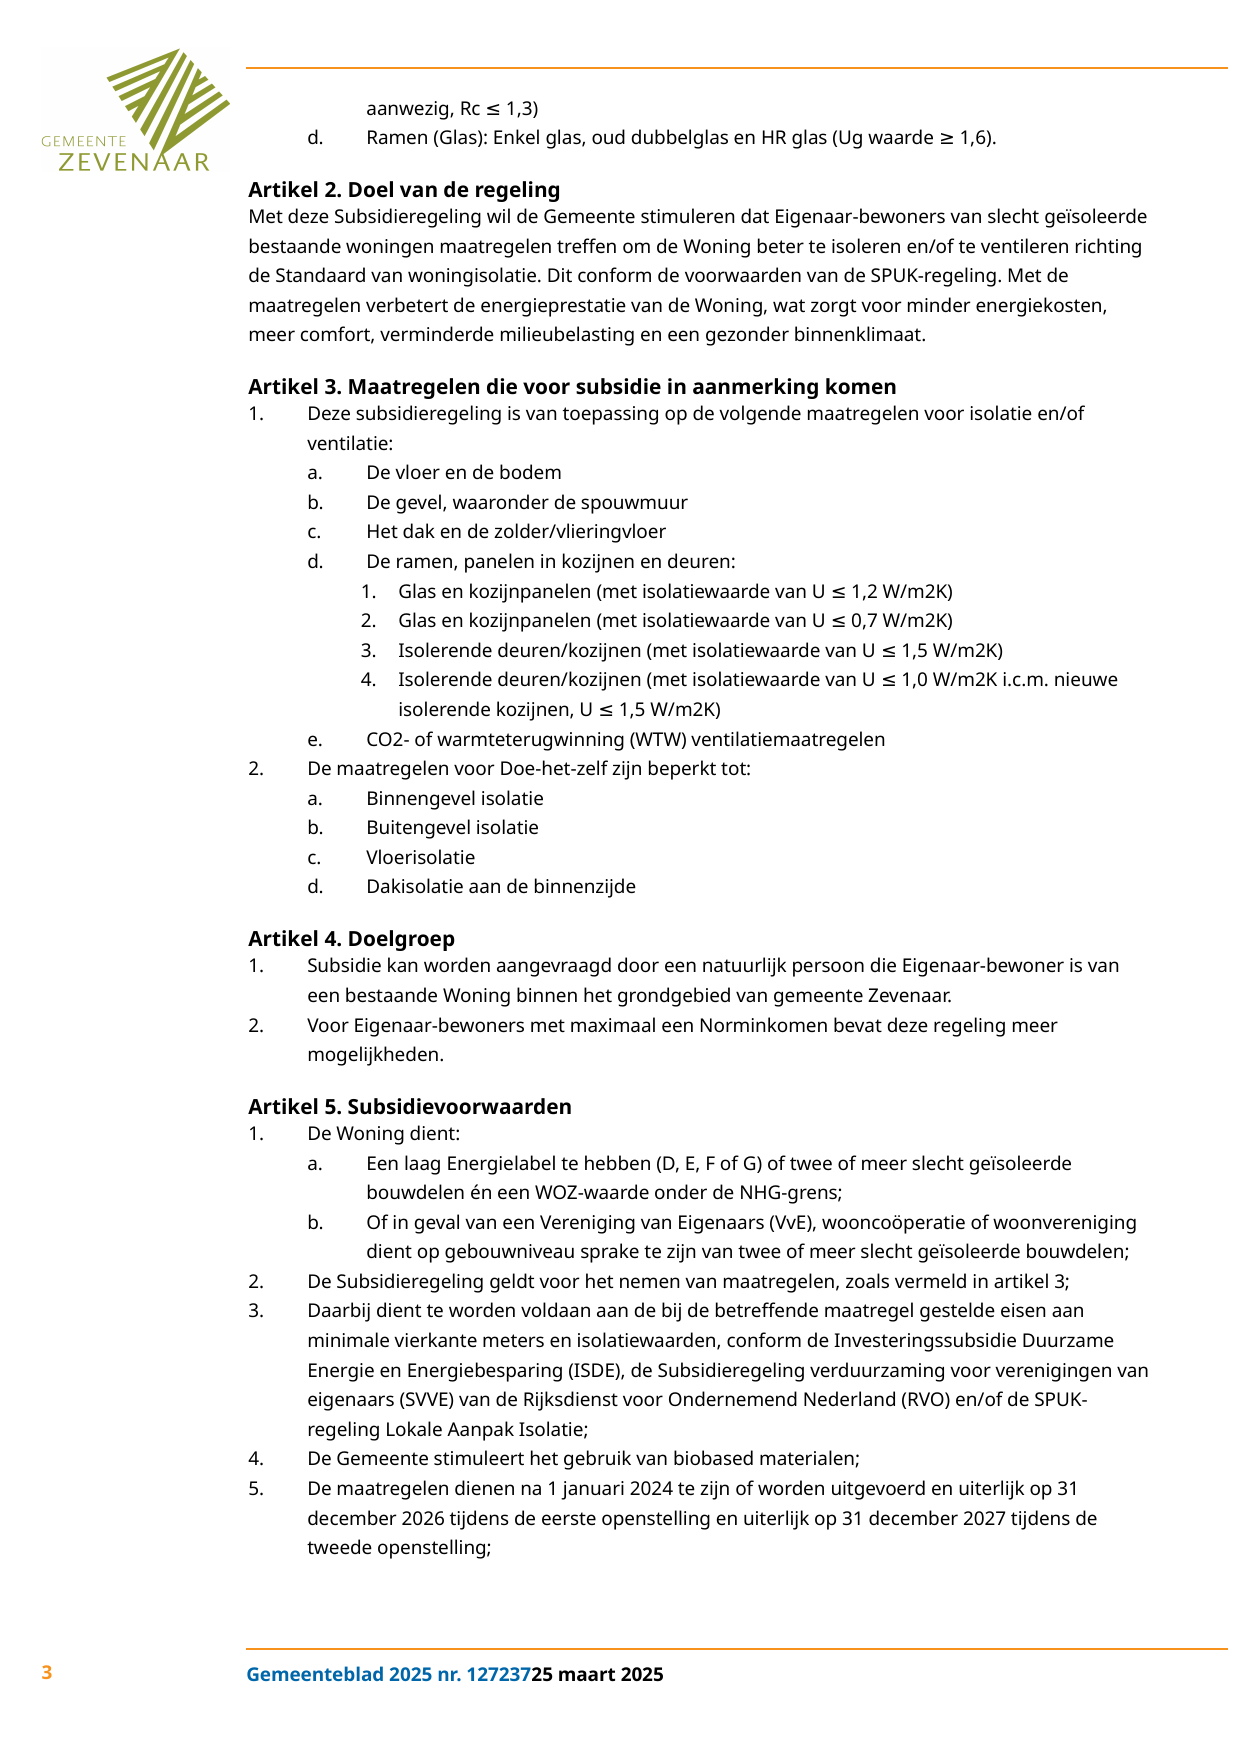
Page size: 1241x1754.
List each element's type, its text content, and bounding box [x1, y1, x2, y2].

list Isolerende deuren/kozijnen (met isolatiewaarde van U ≤ 1,5 W/m2K) [361, 637, 1152, 663]
list De ramen, panelen in kozijnen en deuren: [307, 548, 1152, 574]
picture [41, 47, 231, 172]
list Glas en kozijnpanelen (met isolatiewaarde van U ≤ 1,2 W/m2K) [361, 578, 1152, 604]
text Met deze Subsidieregeling wil de Gemeente stimuleren dat Eigenaar-bewoners van slecht geïsoleerde bestaande woningen maatregelen treffen om de Woning beter te isoleren en/of te ventileren richting de Standaard van woningisolatie. Dit conform de voorwaarden van de SPUK-regeling. Met de maatregelen verbetert de energieprestatie van de Woning, wat zorgt voor minder energiekosten, meer comfort, verminderde milieubelasting en een gezonder binnenklimaat. [248, 203, 1152, 347]
text Artikel 3. Maatregelen die voor subsidie in aanmerking komen [248, 372, 1152, 400]
text Artikel 5. Subsidievoorwaarden [248, 1092, 1152, 1120]
list Daarbij dient te worden voldaan aan de bij de betreffende maatregel gestelde eisen aan minimale vierkante meters en isolatiewaarden, conform de Investeringssubsidie Duurzame Energie en Energiebesparing (ISDE), de Subsidieregeling verduurzaming voor verenigingen van eigenaars (SVVE) van de Rijksdienst voor Ondernemend Nederland (RVO) en/of de SPUK-regeling Lokale Aanpak Isolatie; [248, 1298, 1152, 1442]
list Ramen (Glas): Enkel glas, oud dubbelglas en HR glas (Ug waarde ≥ 1,6). [307, 124, 1152, 150]
list Voor Eigenaar-bewoners met maximaal een Norminkomen bevat deze regeling meer mogelijkheden. [248, 1012, 1152, 1067]
list Binnengevel isolatie [307, 785, 1152, 811]
list Of in geval van een Vereniging van Eigenaars (VvE), wooncoöperatie of woonvereniging dient op gebouwniveau sprake te zijn van twee of meer slecht geïsoleerde bouwdelen; [307, 1209, 1152, 1264]
list Subsidie kan worden aangevraagd door een natuurlijk persoon die Eigenaar-bewoner is van een bestaande Woning binnen het grondgebied van gemeente Zevenaar. [248, 953, 1152, 1008]
list De vloer en de bodem [307, 459, 1152, 485]
list De maatregelen dienen na 1 januari 2024 te zijn of worden uitgevoerd en uiterlijk op 31 december 2026 tijdens de eerste openstelling en uiterlijk op 31 december 2027 tijdens de tweede openstelling; [248, 1475, 1152, 1560]
list De Subsidieregeling geldt voor het nemen van maatregelen, zoals vermeld in artikel 3; [248, 1268, 1152, 1294]
list Isolerende deuren/kozijnen (met isolatiewaarde van U ≤ 1,0 W/m2K i.c.m. nieuwe isolerende kozijnen, U ≤ 1,5 W/m2K) [361, 667, 1152, 722]
list CO2- of warmteterugwinning (WTW) ventilatiemaatregelen [307, 726, 1152, 752]
text Artikel 4. Doelgroep [248, 924, 1152, 953]
list De Gemeente stimuleert het gebruik van biobased materialen; [248, 1446, 1152, 1471]
text Artikel 2. Doel van de regeling [248, 175, 1152, 203]
list Vloerisolatie [307, 844, 1152, 870]
list Deze subsidieregeling is van toepassing op de volgende maatregelen voor isolatie en/of ventilatie: [248, 400, 1152, 456]
list Een laag Energielabel te hebben (D, E, F of G) of twee of meer slecht geïsoleerde bouwdelen én een WOZ-waarde onder de NHG-grens; [307, 1150, 1152, 1205]
list Dakisolatie aan de binnenzijde [307, 874, 1152, 899]
list Buitengevel isolatie [307, 814, 1152, 840]
list De gevel, waaronder de spouwmuur [307, 489, 1152, 515]
list Glas en kozijnpanelen (met isolatiewaarde van U ≤ 0,7 W/m2K) [361, 607, 1152, 633]
list aanwezig, Rc ≤ 1,3) [307, 95, 1152, 121]
list De maatregelen voor Doe-het-zelf zijn beperkt tot: [248, 755, 1152, 781]
list De Woning dient: [248, 1120, 1152, 1146]
list Het dak en de zolder/vlieringvloer [307, 519, 1152, 544]
